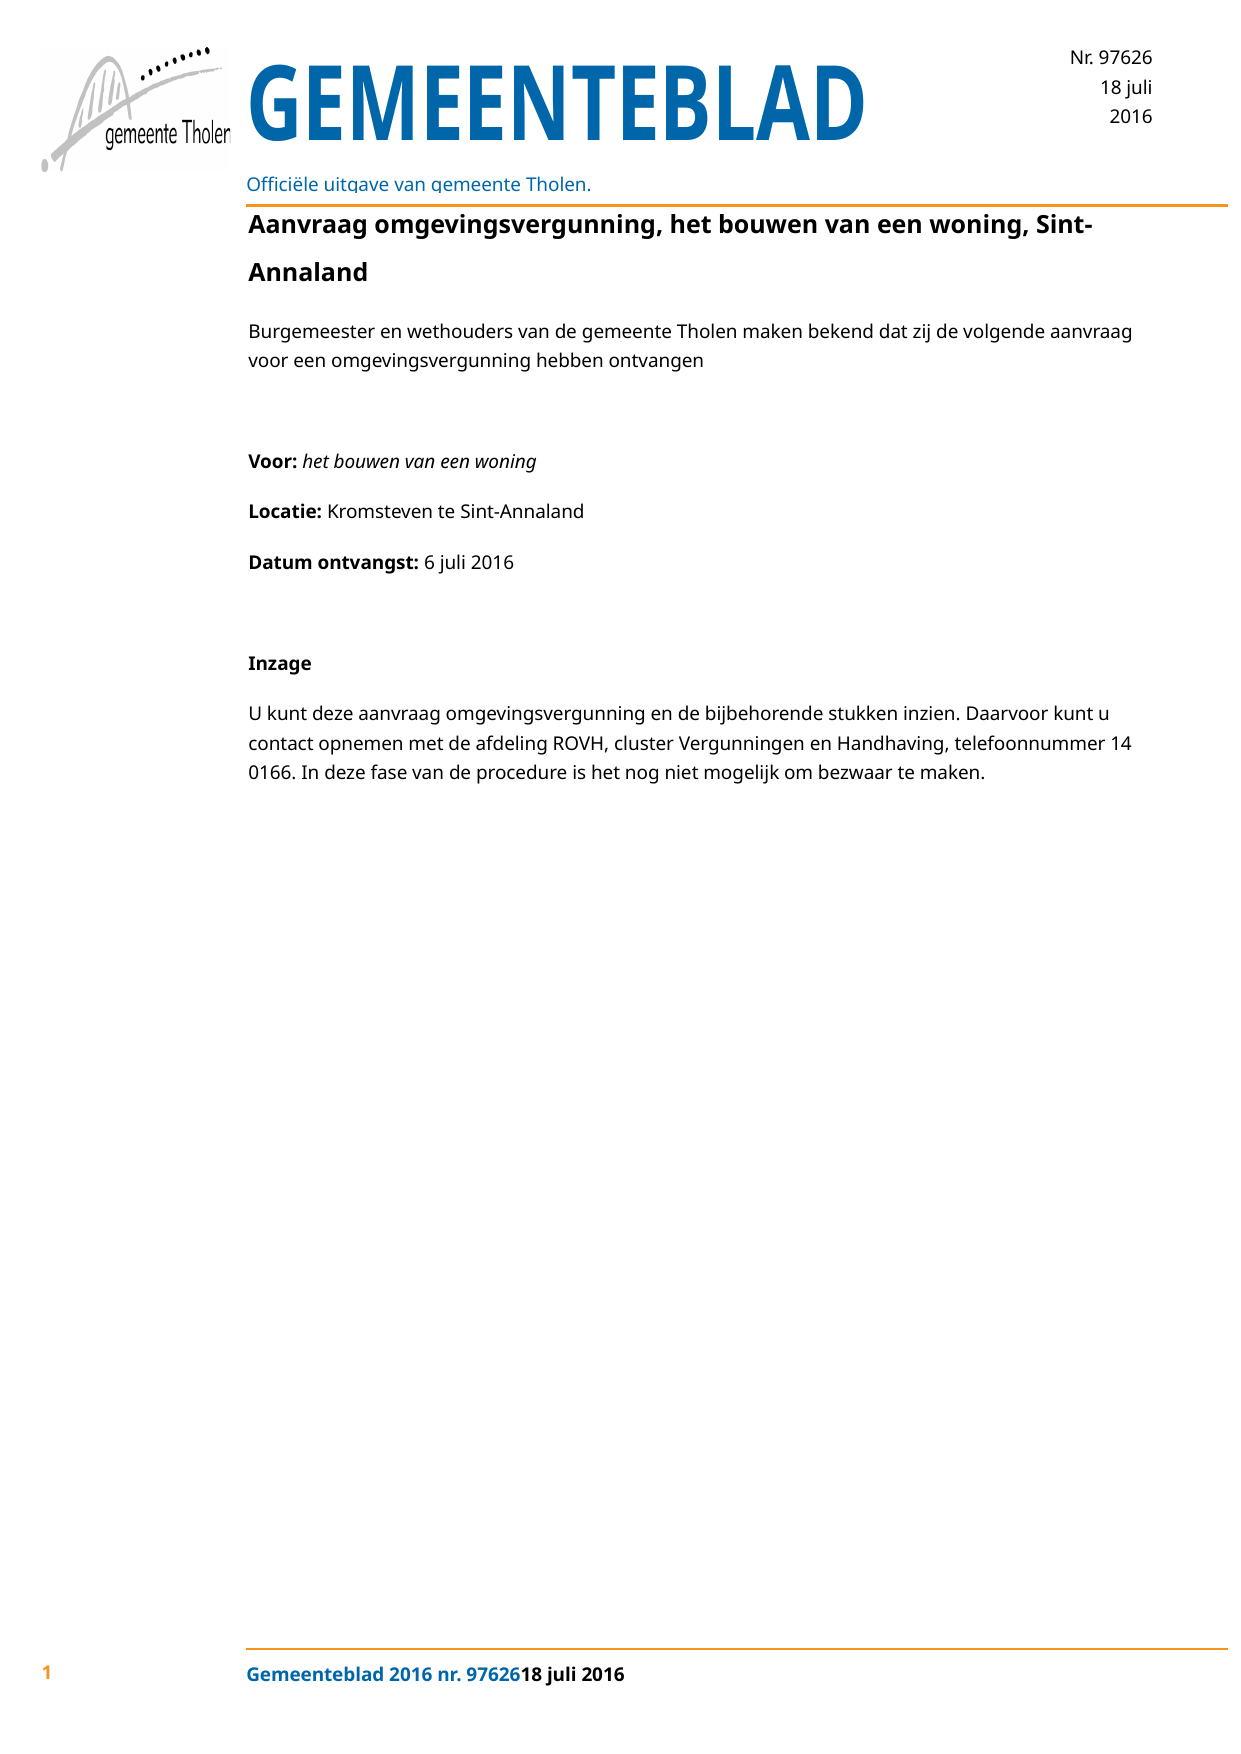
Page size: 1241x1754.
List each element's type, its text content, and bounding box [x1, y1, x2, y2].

text Voor: het bouwen van een woning [248, 448, 1152, 474]
text Aanvraag omgevingsvergunning, het bouwen van een woning, Sint-Annaland [248, 207, 1152, 288]
text U kunt deze aanvraag omgevingsvergunning en de bijbehorende stukken inzien. Daarvoor kunt u contact opnemen met de afdeling ROVH, cluster Vergunningen en Handhaving, telefoonnummer 14 0166. In deze fase van de procedure is het nog niet mogelijk om bezwaar te maken. [248, 700, 1152, 785]
text Burgemeester en wethouders van de gemeente Tholen maken bekend dat zij de volgende aanvraag voor een omgevingsvergunning hebben ontvangen [248, 318, 1152, 373]
picture [41, 47, 231, 172]
text Inzage [248, 650, 1152, 676]
text Datum ontvangst: 6 juli 2016 [248, 549, 1152, 575]
text Locatie: Kromsteven te Sint-Annaland [248, 499, 1152, 524]
